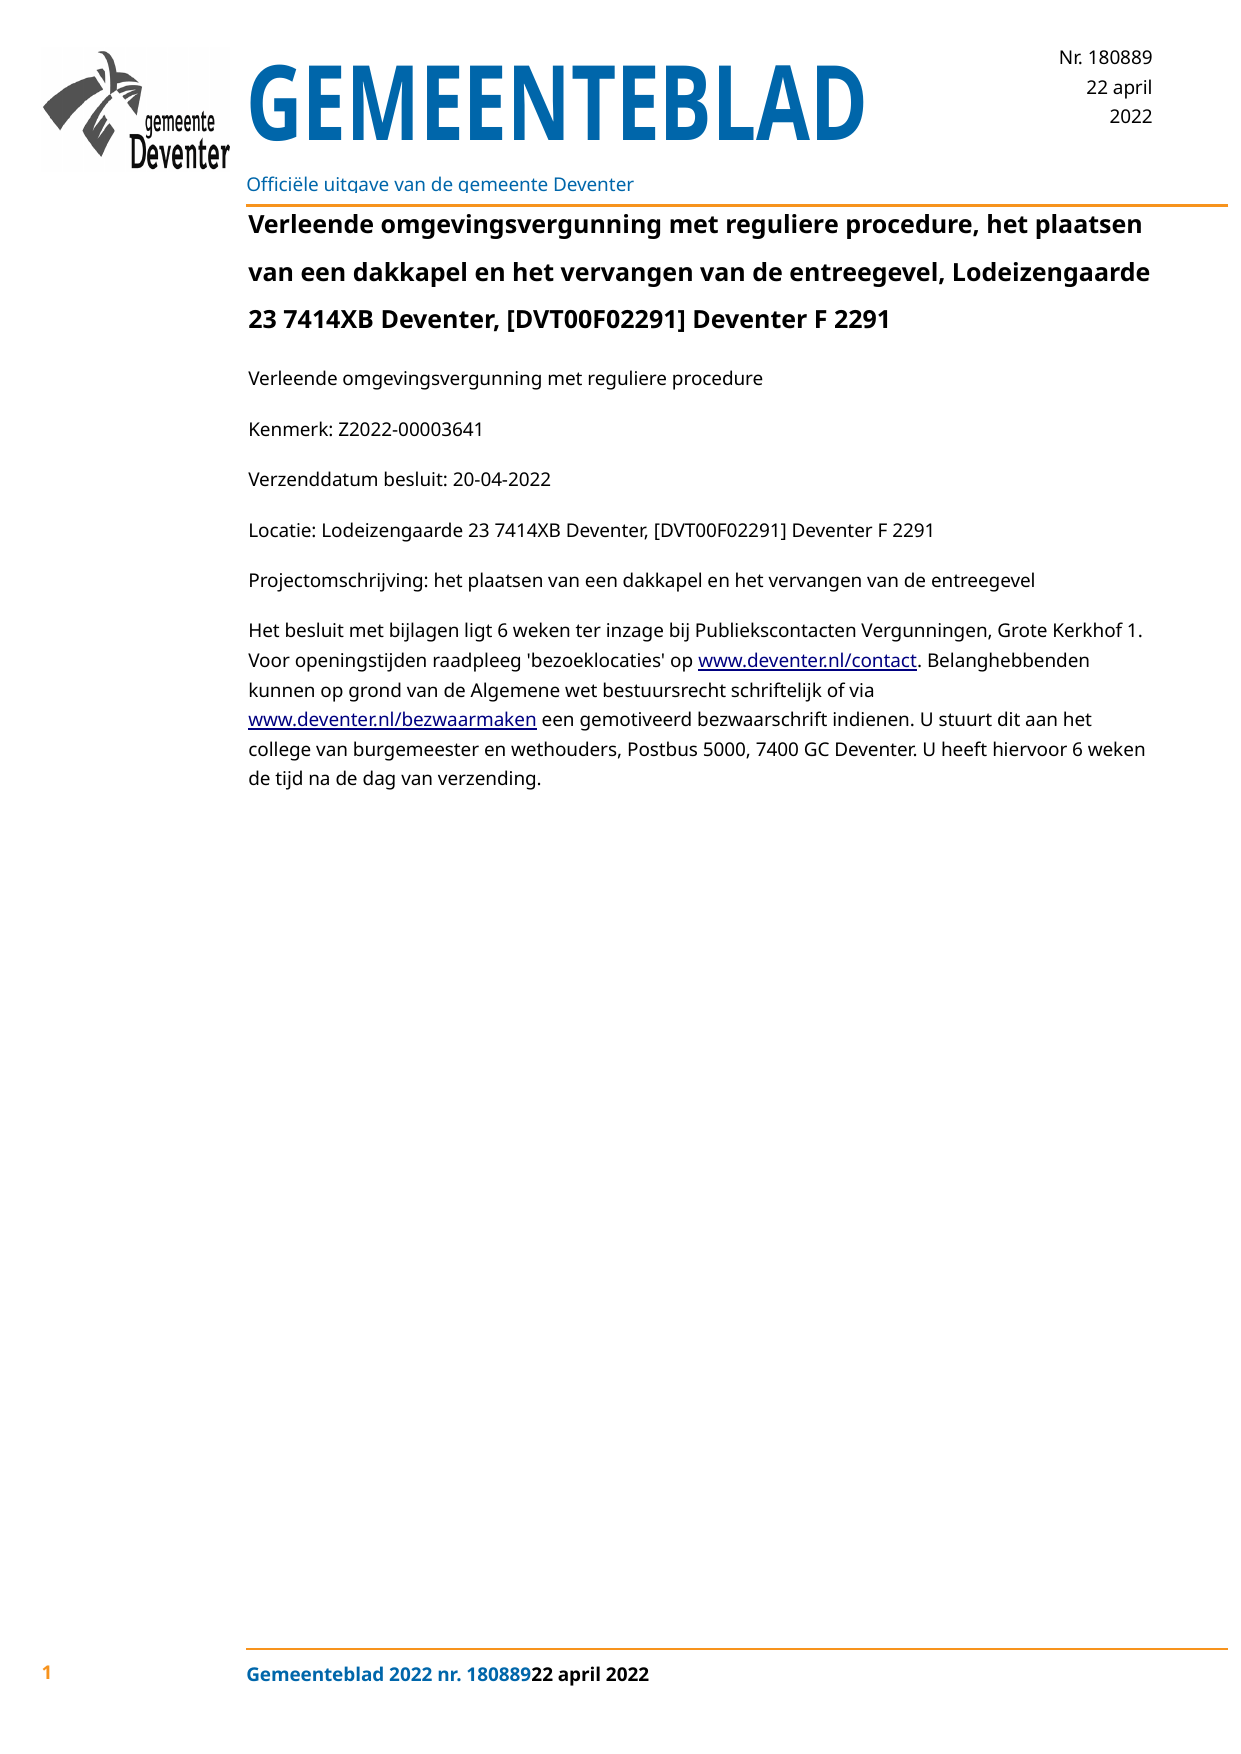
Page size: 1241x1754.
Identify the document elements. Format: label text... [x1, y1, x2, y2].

text Verzenddatum besluit: 20-04-2022 [248, 466, 1152, 492]
picture [41, 47, 231, 172]
text Kenmerk: Z2022-00003641 [248, 416, 1152, 442]
text Het besluit met bijlagen ligt 6 weken ter inzage bij Publiekscontacten Vergunningen, Grote Kerkhof 1. Voor openingstijden raadpleeg 'bezoeklocaties' op www.deventer.nl/contact. Belanghebbenden kunnen op grond van de Algemene wet bestuursrecht schriftelijk of via www.deventer.nl/bezwaarmaken een gemotiveerd bezwaarschrift indienen. U stuurt dit aan het college van burgemeester en wethouders, Postbus 5000, 7400 GC Deventer. U heeft hiervoor 6 weken de tijd na de dag van verzending. [248, 618, 1152, 791]
text Verleende omgevingsvergunning met reguliere procedure [248, 366, 1152, 391]
text Locatie: Lodeizengaarde 23 7414XB Deventer, [DVT00F02291] Deventer F 2291 [248, 517, 1152, 542]
text Projectomschrijving: het plaatsen van een dakkapel en het vervangen van de entreegevel [248, 567, 1152, 593]
text Verleende omgevingsvergunning met reguliere procedure, het plaatsen van een dakkapel en het vervangen van de entreegevel, Lodeizengaarde 23 7414XB Deventer, [DVT00F02291] Deventer F 2291 [248, 207, 1152, 336]
